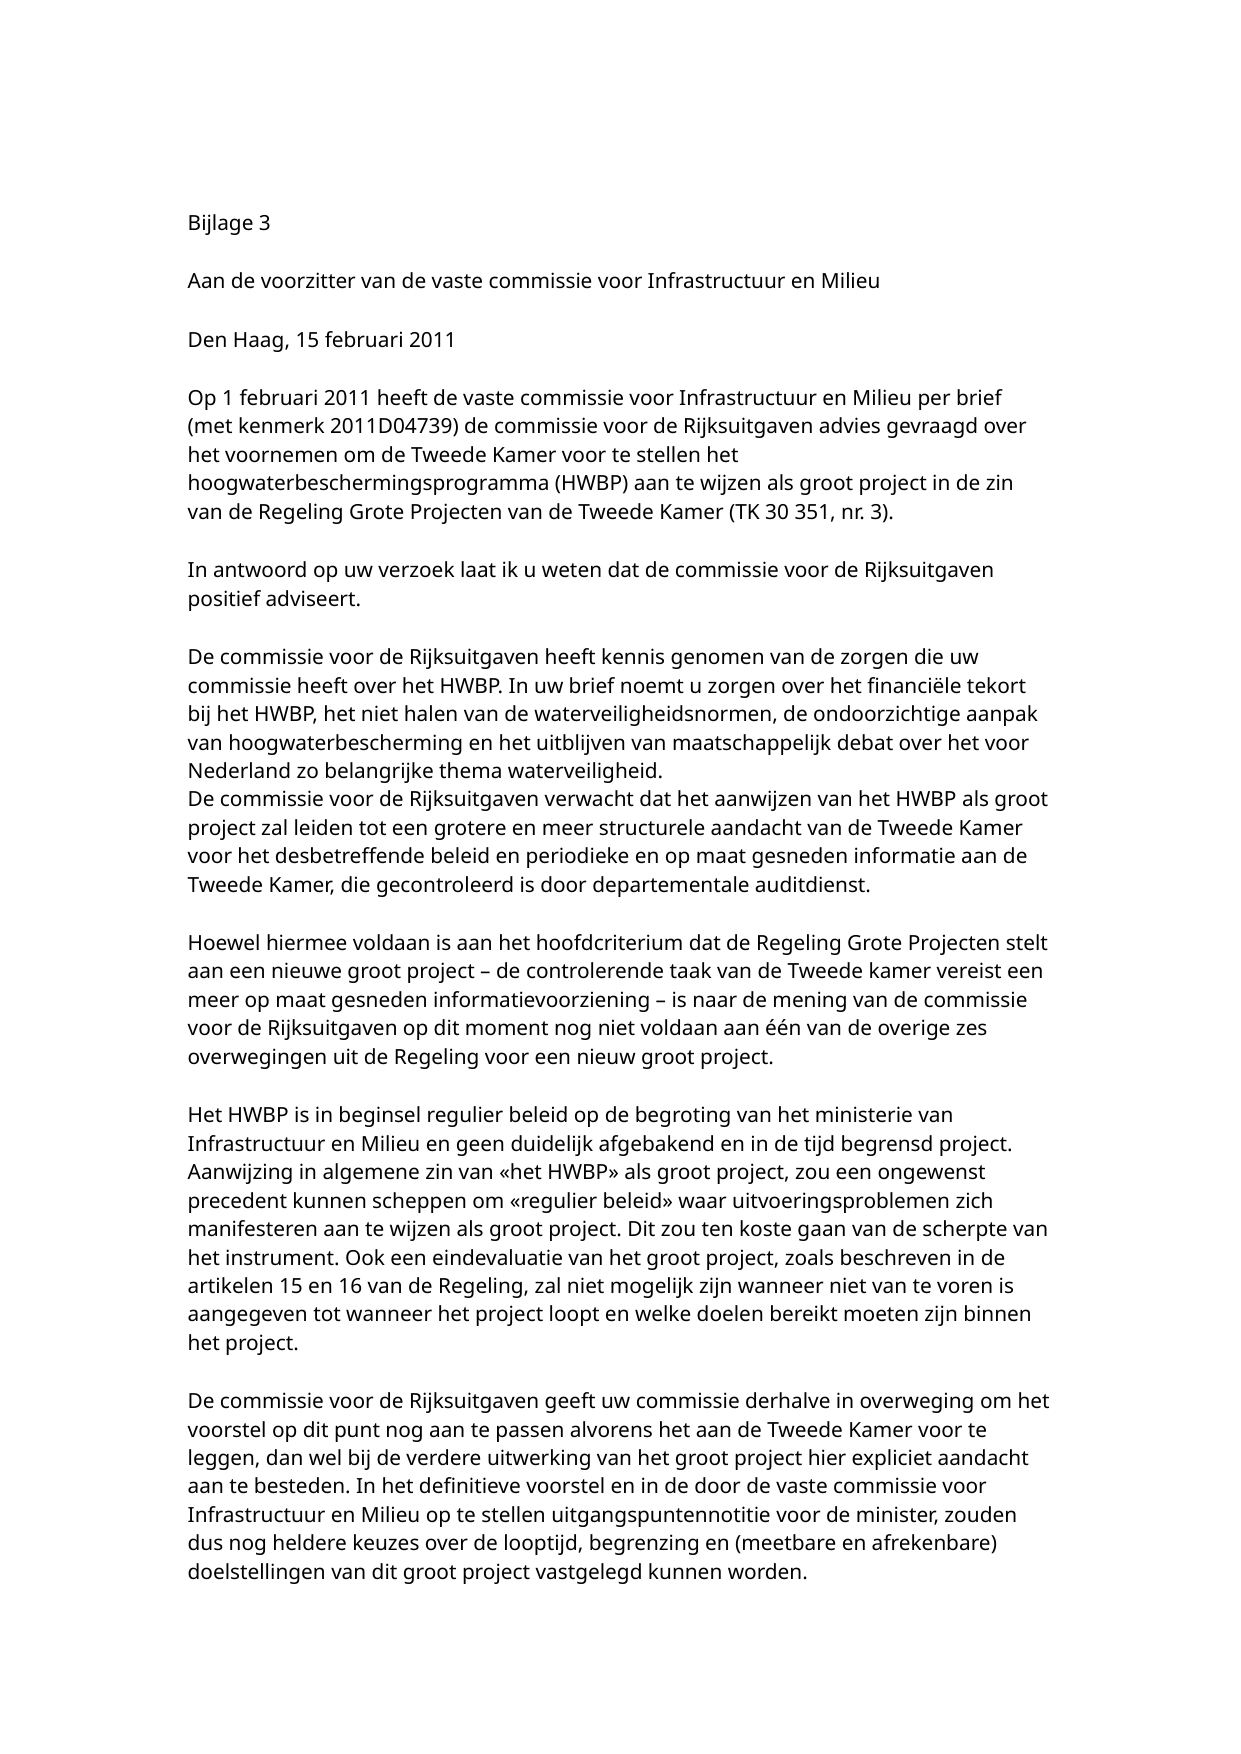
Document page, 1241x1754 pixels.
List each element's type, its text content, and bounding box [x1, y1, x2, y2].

text Op 1 februari 2011 heeft de vaste commissie voor Infrastructuur en Milieu per brief (met kenmerk 2011D04739) de commissie voor de Rijksuitgaven advies gevraagd over het voornemen om de Tweede Kamer voor te stellen het hoogwaterbeschermingsprogramma (HWBP) aan te wijzen als groot project in de zin van de Regeling Grote Projecten van de Tweede Kamer (TK 30 351, nr. 3). [187, 383, 1053, 525]
text In antwoord op uw verzoek laat ik u weten dat de commissie voor de Rijksuitgaven positief adviseert. [187, 555, 1053, 612]
text Aan de voorzitter van de vaste commissie voor Infrastructuur en Milieu [187, 266, 1053, 295]
text Het HWBP is in beginsel regulier beleid op de begroting van het ministerie van Infrastructuur en Milieu en geen duidelijk afgebakend en in de tijd begrensd project. Aanwijzing in algemene zin van «het HWBP» als groot project, zou een ongewenst precedent kunnen scheppen om «regulier beleid» waar uitvoeringsproblemen zich manifesteren aan te wijzen als groot project. Dit zou ten koste gaan van de scherpte van het instrument. Ook een eindevaluatie van het groot project, zoals beschreven in de artikelen 15 en 16 van de Regeling, zal niet mogelijk zijn wanneer niet van te voren is aangegeven tot wanneer het project loopt en welke doelen bereikt moeten zijn binnen het project. [187, 1100, 1053, 1356]
text De commissie voor de Rijksuitgaven verwacht dat het aanwijzen van het HWBP als groot project zal leiden tot een grotere en meer structurele aandacht van de Tweede Kamer voor het desbetreffende beleid en periodieke en op maat gesneden informatie aan de Tweede Kamer, die gecontroleerd is door departementale auditdienst. [187, 784, 1053, 898]
text De commissie voor de Rijksuitgaven geeft uw commissie derhalve in overweging om het voorstel op dit punt nog aan te passen alvorens het aan de Tweede Kamer voor te leggen, dan wel bij de verdere uitwerking van het groot project hier expliciet aandacht aan te besteden. In het definitieve voorstel en in de door de vaste commissie voor Infrastructuur en Milieu op te stellen uitgangspuntennotitie voor de minister, zouden dus nog heldere keuzes over de looptijd, begrenzing en (meetbare en afrekenbare) doelstellingen van dit groot project vastgelegd kunnen worden. [187, 1386, 1053, 1585]
text Hoewel hiermee voldaan is aan het hoofdcriterium dat de Regeling Grote Projecten stelt aan een nieuwe groot project – de controlerende taak van de Tweede kamer vereist een meer op maat gesneden informatievoorziening – is naar de mening van de commissie voor de Rijksuitgaven op dit moment nog niet voldaan aan één van de overige zes overwegingen uit de Regeling voor een nieuw groot project. [187, 928, 1053, 1070]
text De commissie voor de Rijksuitgaven heeft kennis genomen van de zorgen die uw commissie heeft over het HWBP. In uw brief noemt u zorgen over het financiële tekort bij het HWBP, het niet halen van de waterveiligheidsnormen, de ondoorzichtige aanpak van hoogwaterbescherming en het uitblijven van maatschappelijk debat over het voor Nederland zo belangrijke thema waterveiligheid. [187, 642, 1053, 784]
subtitle Bijlage 3 [187, 208, 1053, 236]
text Den Haag, 15 februari 2011 [187, 325, 1053, 353]
